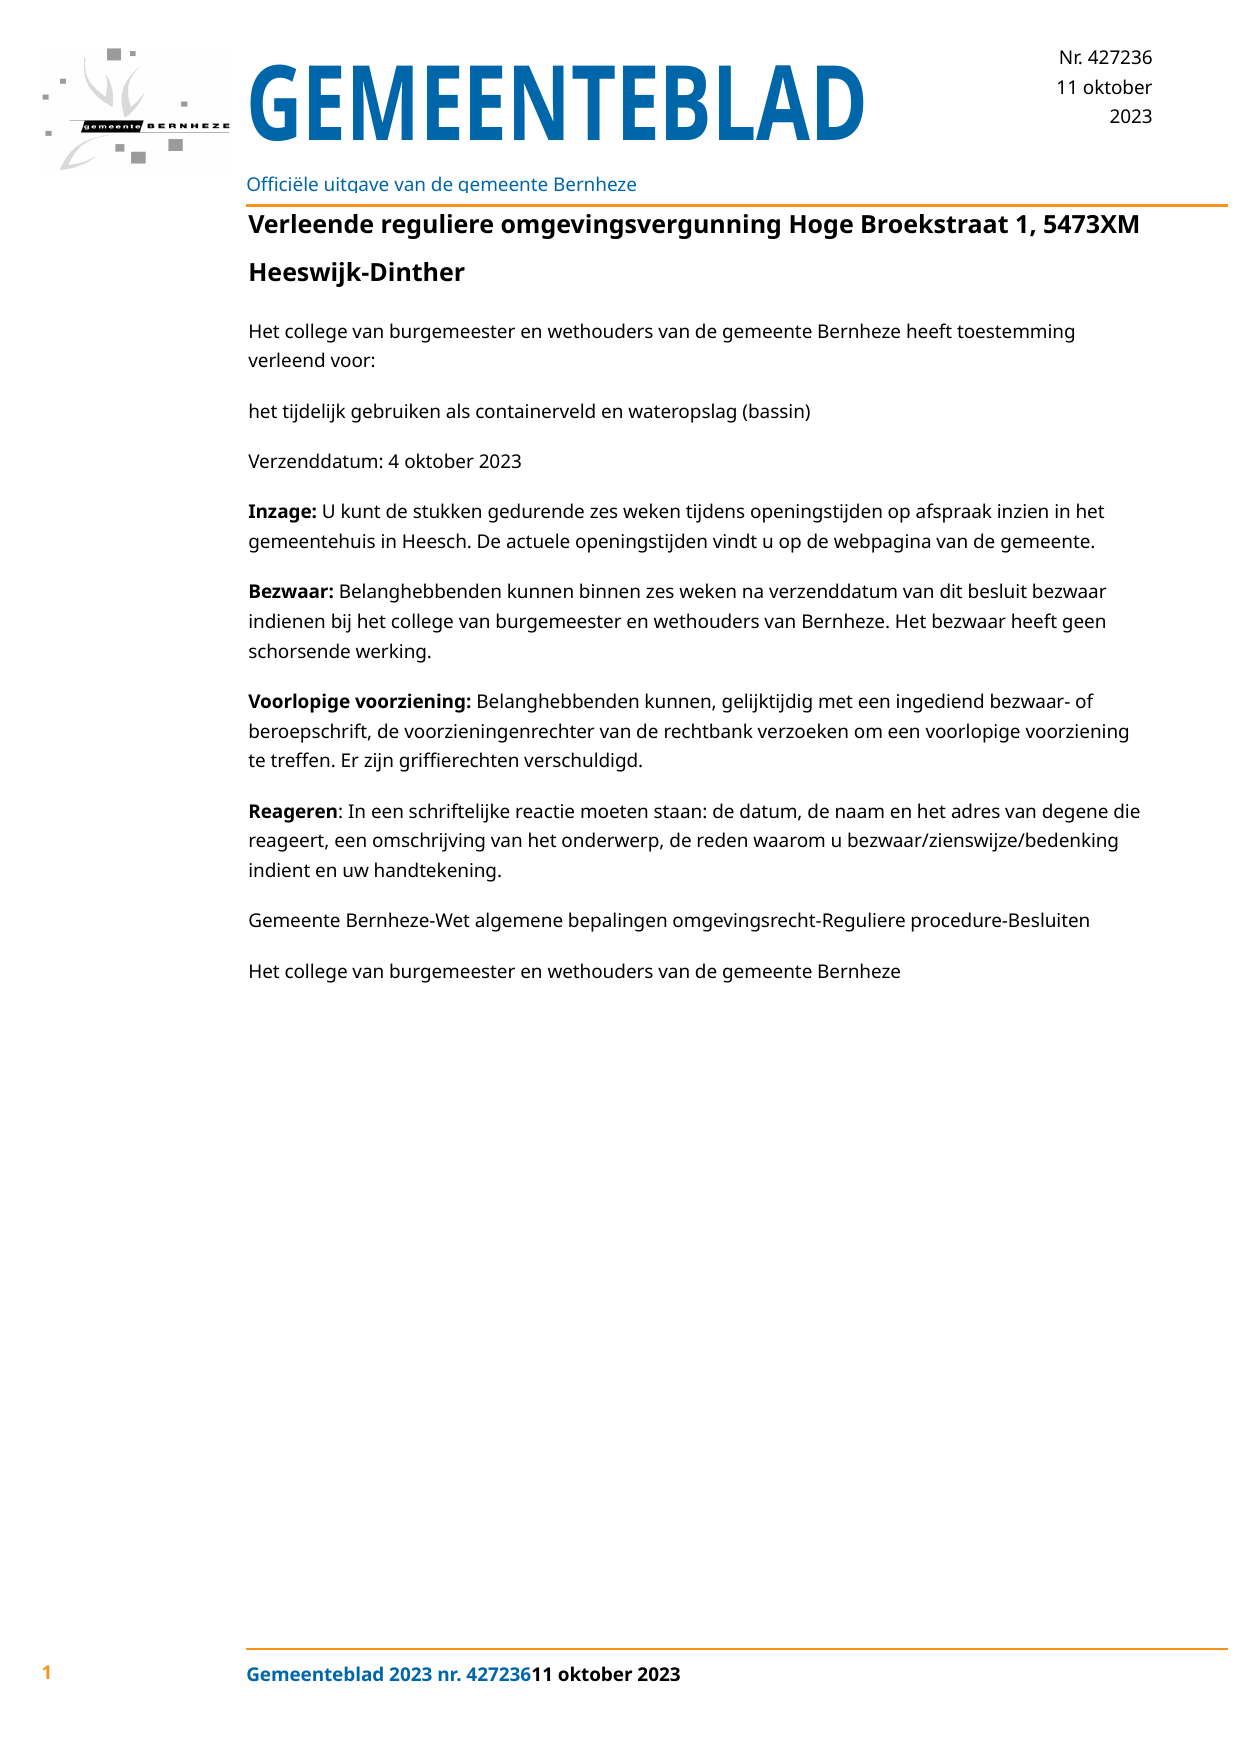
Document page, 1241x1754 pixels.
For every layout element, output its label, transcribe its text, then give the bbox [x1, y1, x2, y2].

text Reageren: In een schriftelijke reactie moeten staan: de datum, de naam en het adres van degene die reageert, een omschrijving van het onderwerp, de reden waarom u bezwaar/zienswijze/bedenking indient en uw handtekening. [248, 798, 1152, 883]
text Gemeente Bernheze-Wet algemene bepalingen omgevingsrecht-Reguliere procedure-Besluiten [248, 907, 1152, 933]
text Het college van burgemeester en wethouders van de gemeente Bernheze [248, 958, 1152, 984]
text het tijdelijk gebruiken als containerveld en wateropslag (bassin) [248, 398, 1152, 424]
text Verzenddatum: 4 oktober 2023 [248, 448, 1152, 474]
picture [41, 47, 231, 172]
text Voorlopige voorziening: Belanghebbenden kunnen, gelijktijdig met een ingediend bezwaar- of beroepschrift, de voorzieningenrechter van de rechtbank verzoeken om een voorlopige voorziening te treffen. Er zijn griffierechten verschuldigd. [248, 688, 1152, 773]
text Verleende reguliere omgevingsvergunning Hoge Broekstraat 1, 5473XM Heeswijk-Dinther [248, 207, 1152, 288]
text Inzage: U kunt de stukken gedurende zes weken tijdens openingstijden op afspraak inzien in het gemeentehuis in Heesch. De actuele openingstijden vindt u op de webpagina van de gemeente. [248, 499, 1152, 554]
text Het college van burgemeester en wethouders van de gemeente Bernheze heeft toestemming verleend voor: [248, 318, 1152, 373]
text Bezwaar: Belanghebbenden kunnen binnen zes weken na verzenddatum van dit besluit bezwaar indienen bij het college van burgemeester en wethouders van Bernheze. Het bezwaar heeft geen schorsende werking. [248, 579, 1152, 664]
